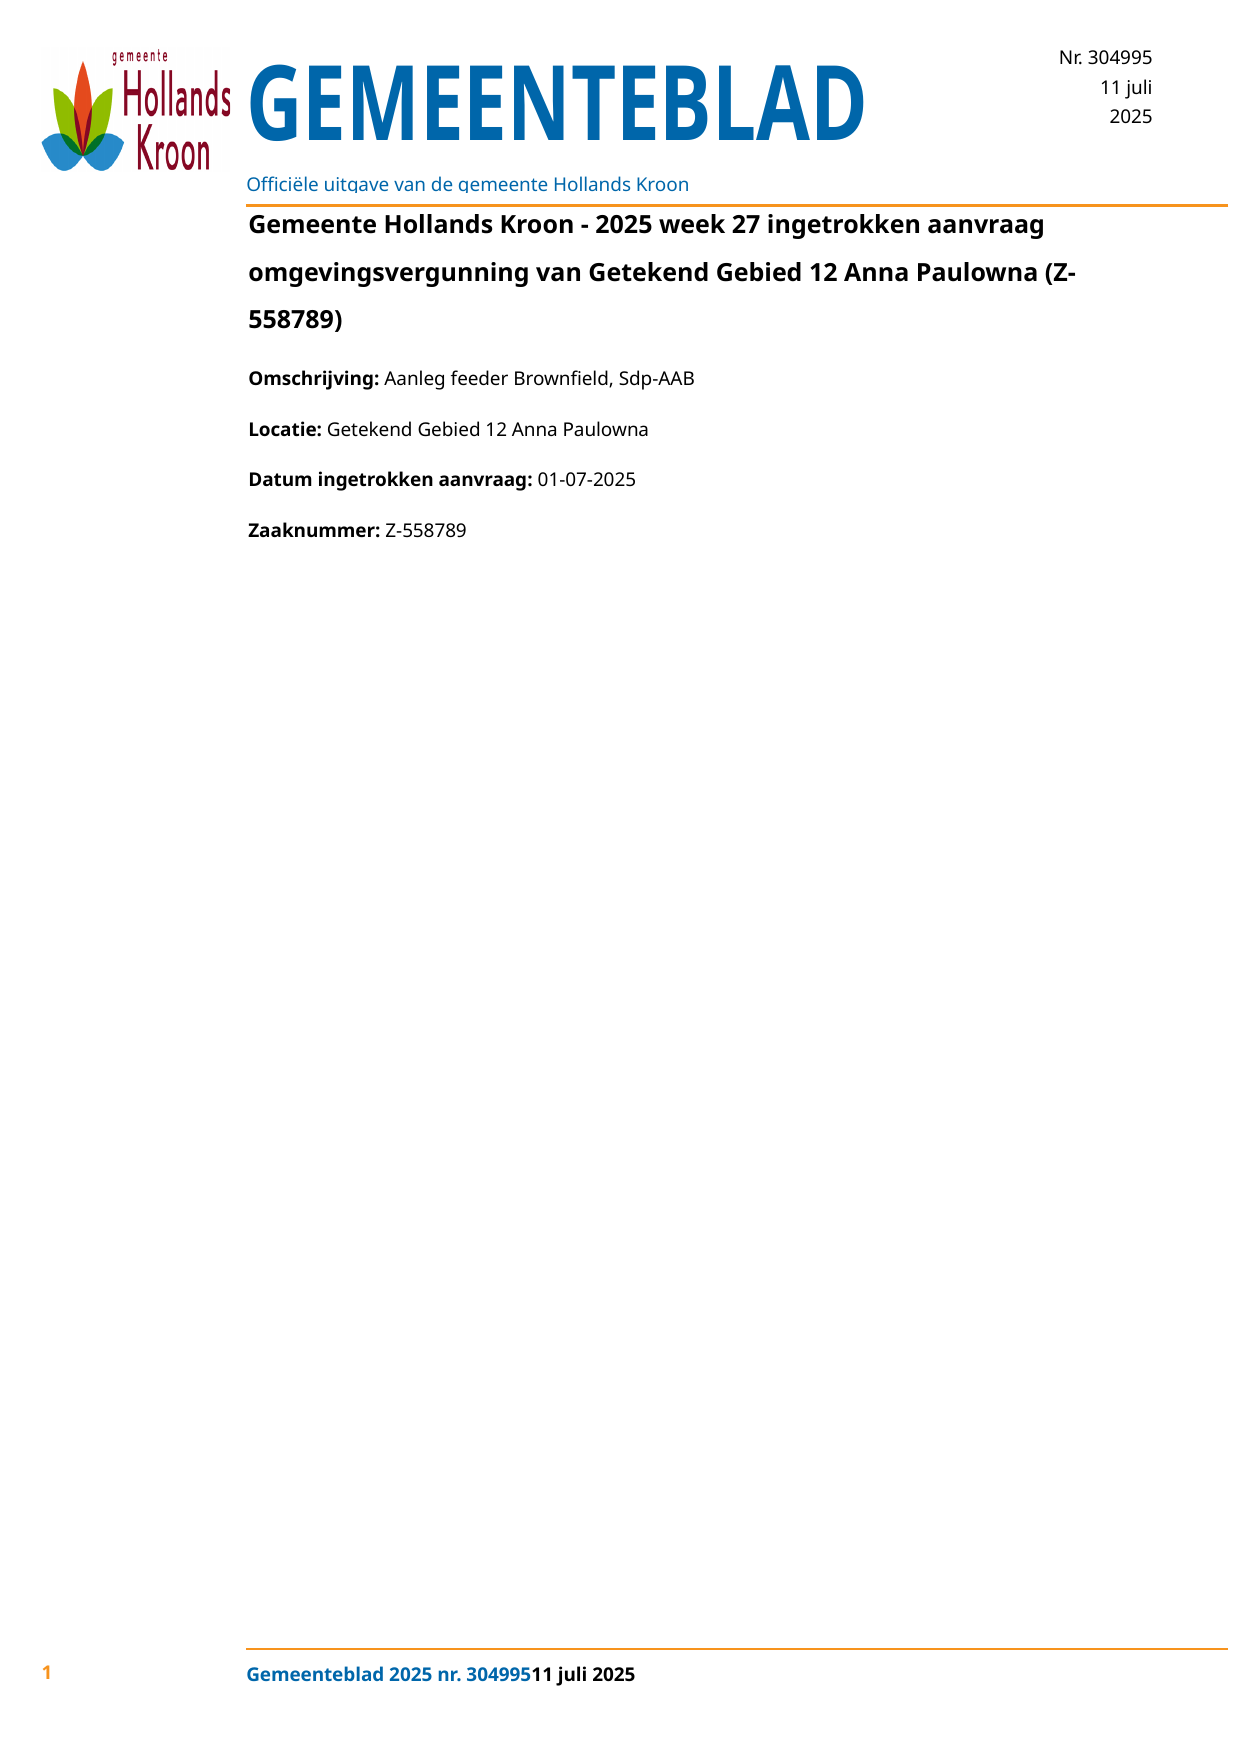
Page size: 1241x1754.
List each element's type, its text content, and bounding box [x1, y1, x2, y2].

text Datum ingetrokken aanvraag: 01-07-2025 [248, 466, 1152, 492]
text Zaaknummer: Z-558789 [248, 517, 1152, 542]
picture [41, 47, 231, 172]
text Locatie: Getekend Gebied 12 Anna Paulowna [248, 416, 1152, 442]
text Gemeente Hollands Kroon - 2025 week 27 ingetrokken aanvraag omgevingsvergunning van Getekend Gebied 12 Anna Paulowna (Z-558789) [248, 207, 1152, 336]
text Omschrijving: Aanleg feeder Brownfield, Sdp-AAB [248, 366, 1152, 391]
